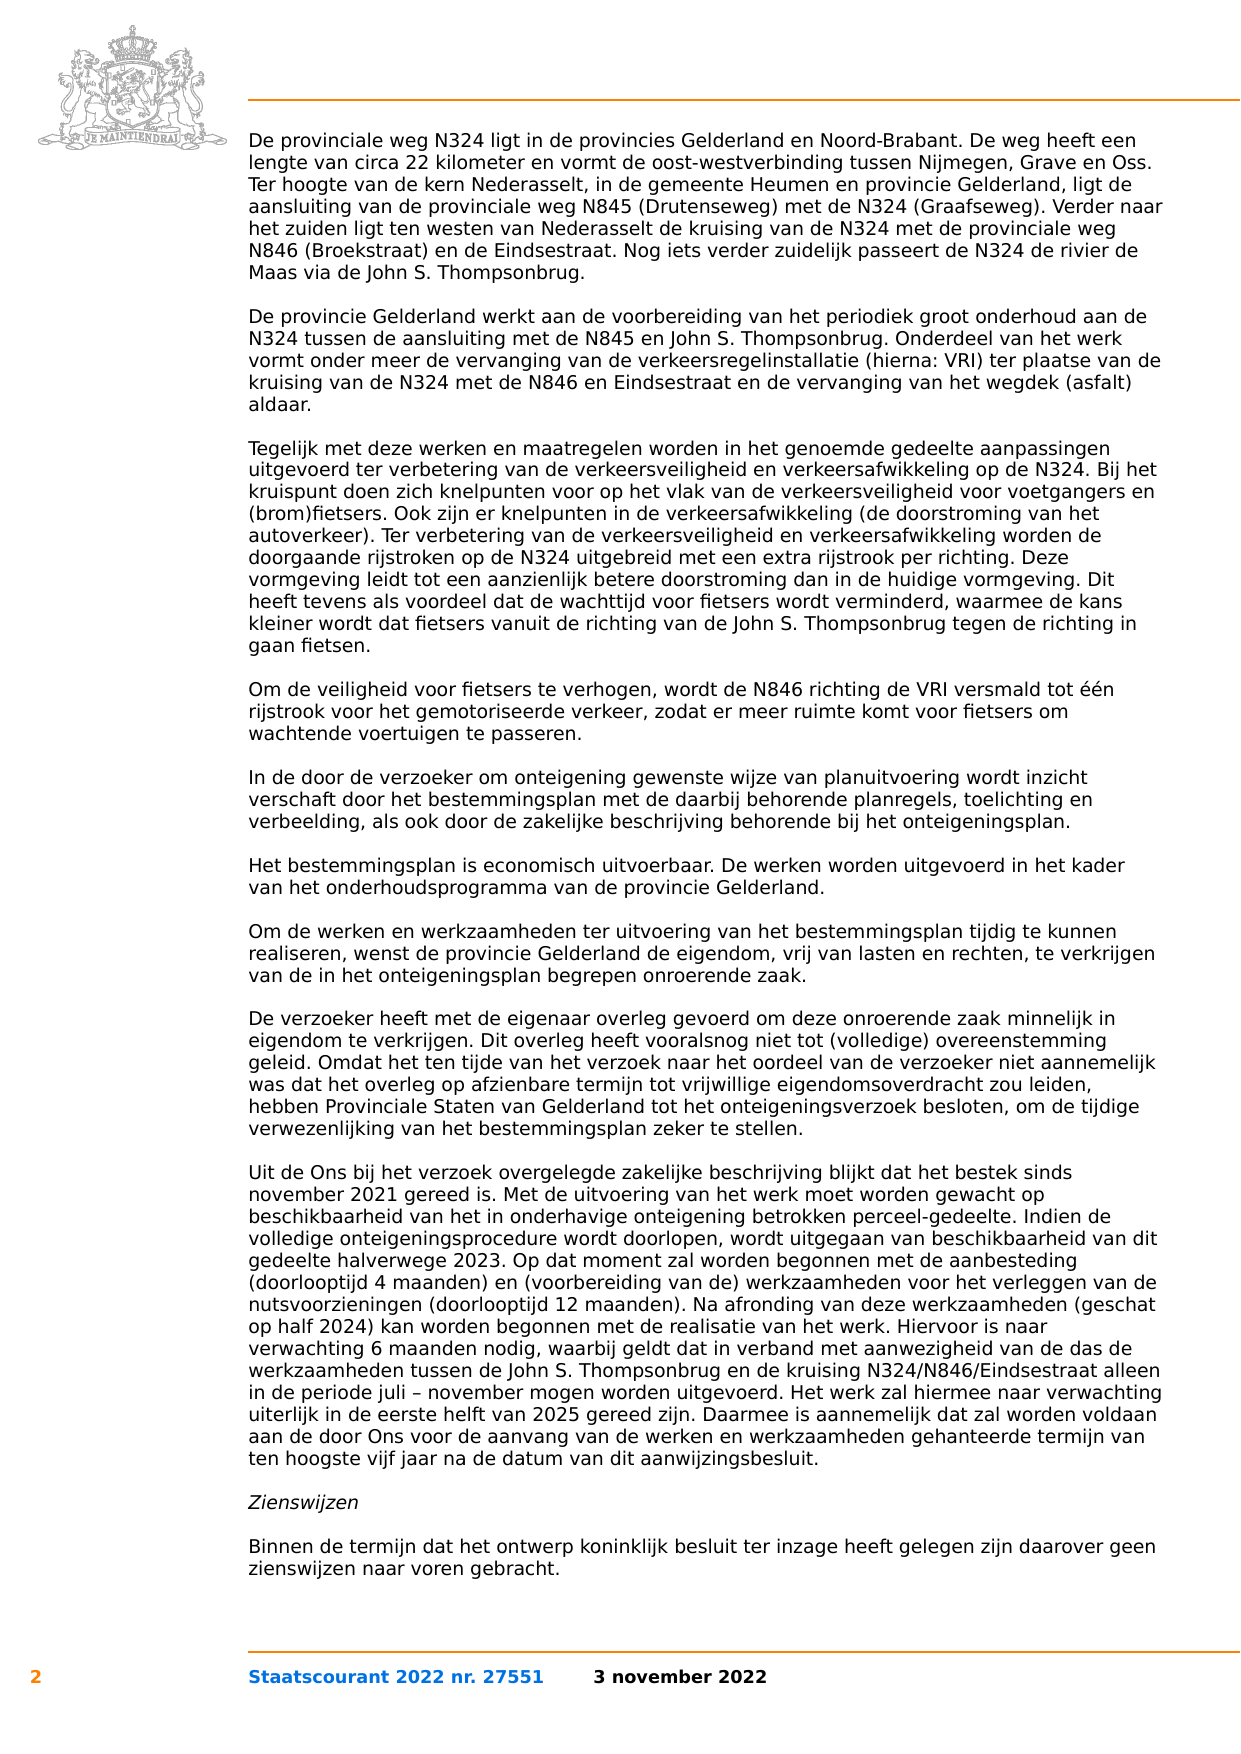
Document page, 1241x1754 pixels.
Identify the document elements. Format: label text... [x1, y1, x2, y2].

text Om de werken en werkzaamheden ter uitvoering van het bestemmingsplan tijdig te kunnen realiseren, wenst de provincie Gelderland de eigendom, vrij van lasten en rechten, te verkrijgen van de in het onteigeningsplan begrepen onroerende zaak. [248, 921, 1163, 986]
text Tegelijk met deze werken en maatregelen worden in het genoemde gedeelte aanpassingen uitgevoerd ter verbetering van de verkeersveiligheid en verkeersafwikkeling op de N324. Bij het kruispunt doen zich knelpunten voor op het vlak van de verkeersveiligheid voor voetgangers en (brom)fietsers. Ook zijn er knelpunten in de verkeersafwikkeling (de doorstroming van het autoverkeer). Ter verbetering van de verkeersveiligheid en verkeersafwikkeling worden de doorgaande rijstroken op de N324 uitgebreid met een extra rijstrook per richting. Deze vormgeving leidt tot een aanzienlijk betere doorstroming dan in de huidige vormgeving. Dit heeft tevens als voordeel dat de wachttijd voor fietsers wordt verminderd, waarmee de kans kleiner wordt dat fietsers vanuit de richting van de John S. Thompsonbrug tegen de richting in gaan fietsen. [248, 437, 1163, 657]
text Het bestemmingsplan is economisch uitvoerbaar. De werken worden uitgevoerd in het kader van het onderhoudsprogramma van de provincie Gelderland. [248, 855, 1163, 899]
text Uit de Ons bij het verzoek overgelegde zakelijke beschrijving blijkt dat het bestek sinds november 2021 gereed is. Met de uitvoering van het werk moet worden gewacht op beschikbaarheid van het in onderhavige onteigening betrokken perceel-gedeelte. Indien de volledige onteigeningsprocedure wordt doorlopen, wordt uitgegaan van beschikbaarheid van dit gedeelte halverwege 2023. Op dat moment zal worden begonnen met de aanbesteding (doorlooptijd 4 maanden) en (voorbereiding van de) werkzaamheden voor het verleggen van de nutsvoorzieningen (doorlooptijd 12 maanden). Na afronding van deze werkzaamheden (geschat op half 2024) kan worden begonnen met de realisatie van het werk. Hiervoor is naar verwachting 6 maanden nodig, waarbij geldt dat in verband met aanwezigheid van de das de werkzaamheden tussen de John S. Thompsonbrug en de kruising N324/N846/Eindsestraat alleen in de periode juli – november mogen worden uitgevoerd. Het werk zal hiermee naar verwachting uiterlijk in de eerste helft van 2025 gereed zijn. Daarmee is aannemelijk dat zal worden voldaan aan de door Ons voor de aanvang van de werken en werkzaamheden gehanteerde termijn van ten hoogste vijf jaar na de datum van dit aanwijzingsbesluit. [248, 1162, 1163, 1470]
text Om de veiligheid voor fietsers te verhogen, wordt de N846 richting de VRI versmald tot één rijstrook voor het gemotoriseerde verkeer, zodat er meer ruimte komt voor fietsers om wachtende voertuigen te passeren. [248, 679, 1163, 745]
text De provinciale weg N324 ligt in de provincies Gelderland en Noord-Brabant. De weg heeft een lengte van circa 22 kilometer en vormt de oost-westverbinding tussen Nijmegen, Grave en Oss. Ter hoogte van de kern Nederasselt, in de gemeente Heumen en provincie Gelderland, ligt de aansluiting van de provinciale weg N845 (Drutenseweg) met de N324 (Graafseweg). Verder naar het zuiden ligt ten westen van Nederasselt de kruising van de N324 met de provinciale weg N846 (Broekstraat) en de Eindsestraat. Nog iets verder zuidelijk passeert de N324 de rivier de Maas via de John S. Thompsonbrug. [248, 130, 1163, 284]
text In de door de verzoeker om onteigening gewenste wijze van planuitvoering wordt inzicht verschaft door het bestemmingsplan met de daarbij behorende planregels, toelichting en verbeelding, als ook door de zakelijke beschrijving behorende bij het onteigeningsplan. [248, 767, 1163, 833]
text De provincie Gelderland werkt aan de voorbereiding van het periodiek groot onderhoud aan de N324 tussen de aansluiting met de N845 en John S. Thompsonbrug. Onderdeel van het werk vormt onder meer de vervanging van de verkeersregelinstallatie (hierna: VRI) ter plaatse van de kruising van de N324 met de N846 en Eindsestraat en de vervanging van het wegdek (asfalt) aldaar. [248, 306, 1163, 416]
text De verzoeker heeft met de eigenaar overleg gevoerd om deze onroerende zaak minnelijk in eigendom te verkrijgen. Dit overleg heeft vooralsnog niet tot (volledige) overeenstemming geleid. Omdat het ten tijde van het verzoek naar het oordeel van de verzoeker niet aannemelijk was dat het overleg op afzienbare termijn tot vrijwillige eigendomsoverdracht zou leiden, hebben Provinciale Staten van Gelderland tot het onteigeningsverzoek besloten, om de tijdige verwezenlijking van het bestemmingsplan zeker te stellen. [248, 1008, 1163, 1140]
subtitle Zienswijzen [248, 1492, 1163, 1514]
text Binnen de termijn dat het ontwerp koninklijk besluit ter inzage heeft gelegen zijn daarover geen zienswijzen naar voren gebracht. [248, 1536, 1163, 1579]
picture [38, 25, 227, 150]
